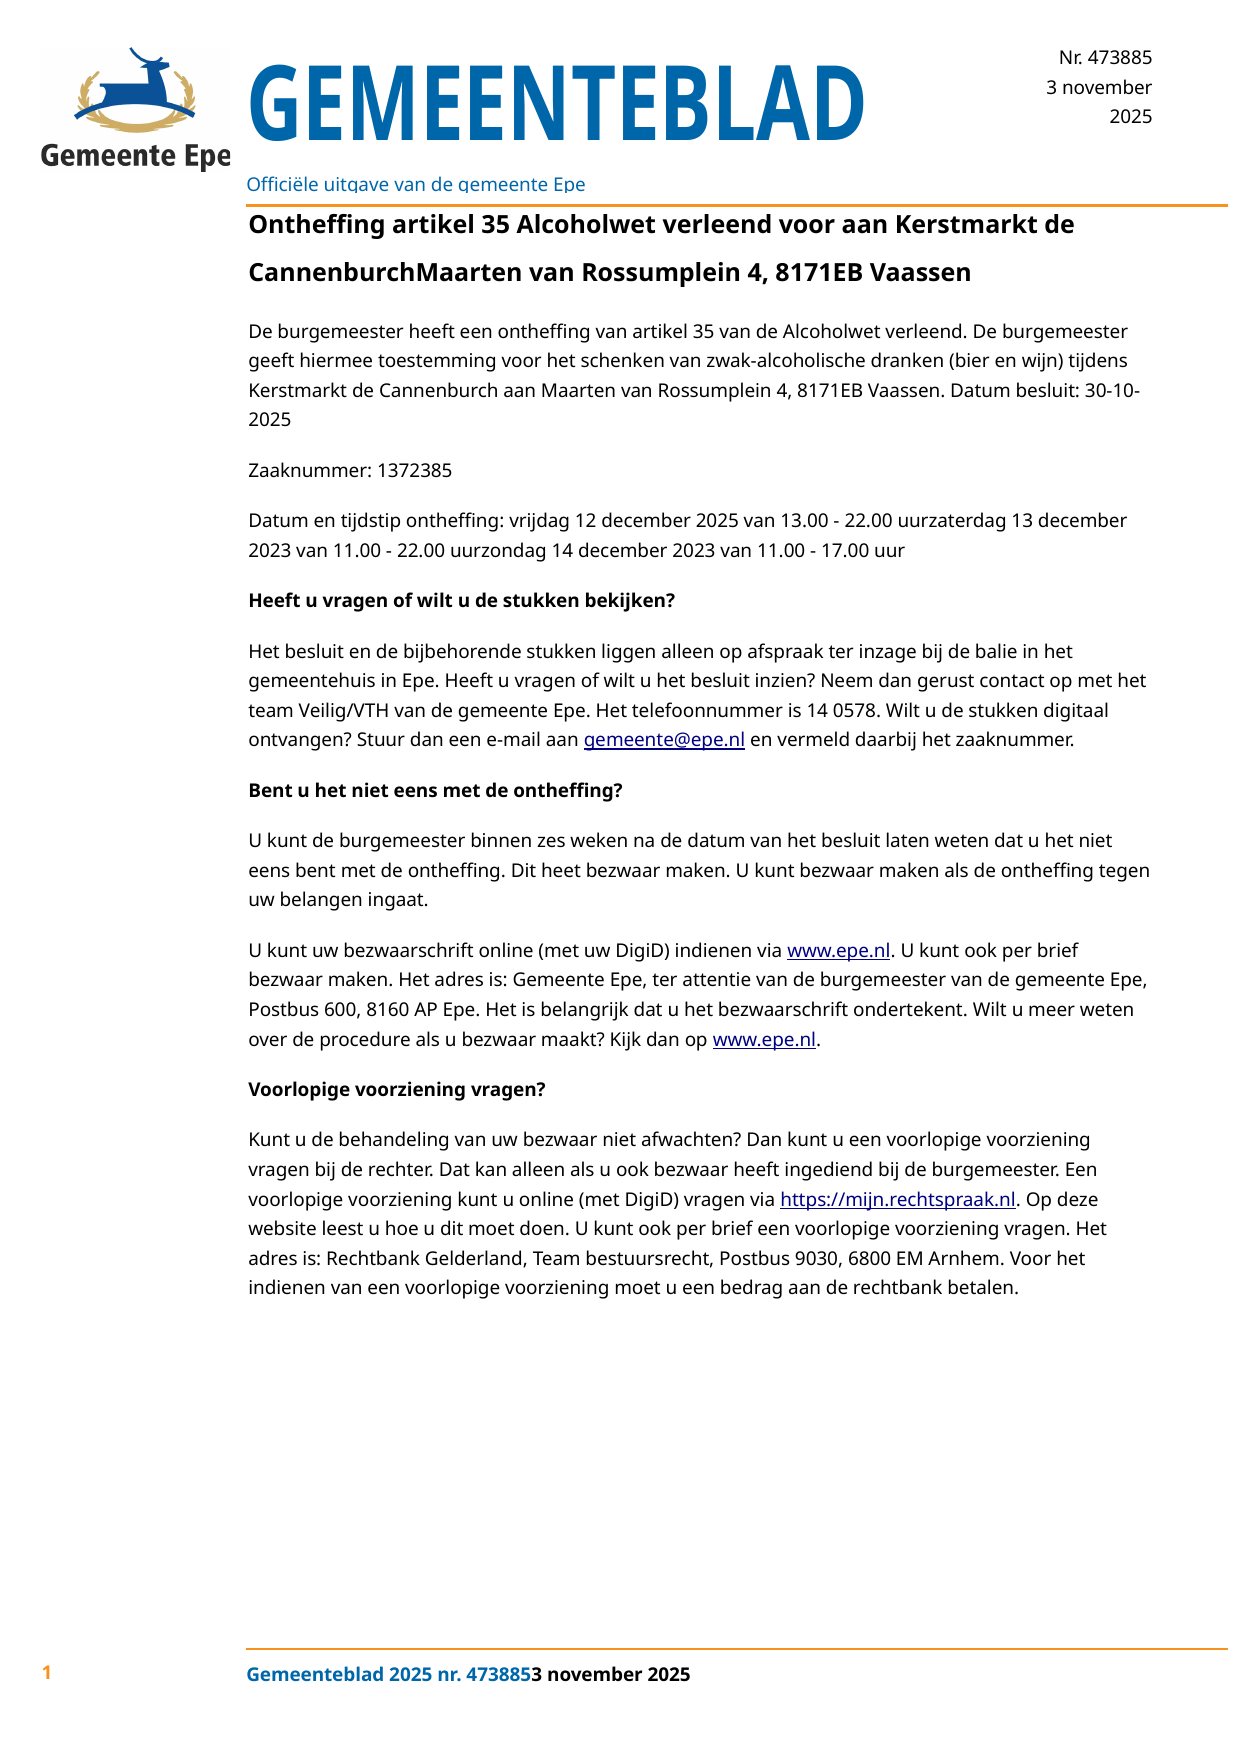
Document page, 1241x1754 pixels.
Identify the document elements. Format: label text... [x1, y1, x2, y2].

text De burgemeester heeft een ontheffing van artikel 35 van de Alcoholwet verleend. De burgemeester geeft hiermee toestemming voor het schenken van zwak-alcoholische dranken (bier en wijn) tijdens Kerstmarkt de Cannenburch aan Maarten van Rossumplein 4, 8171EB Vaassen. Datum besluit: 30-10-2025 [248, 318, 1152, 432]
text Heeft u vragen of wilt u de stukken bekijken? [248, 587, 1152, 613]
text Het besluit en de bijbehorende stukken liggen alleen op afspraak ter inzage bij de balie in het gemeentehuis in Epe. Heeft u vragen of wilt u het besluit inzien? Neem dan gerust contact op met het team Veilig/VTH van de gemeente Epe. Het telefoonnummer is 14 0578. Wilt u de stukken digitaal ontvangen? Stuur dan een e-mail aan gemeente@epe.nl en vermeld daarbij het zaaknummer. [248, 638, 1152, 752]
text Datum en tijdstip ontheffing: vrijdag 12 december 2025 van 13.00 - 22.00 uurzaterdag 13 december 2023 van 11.00 - 22.00 uurzondag 14 december 2023 van 11.00 - 17.00 uur [248, 507, 1152, 563]
text Ontheffing artikel 35 Alcoholwet verleend voor aan Kerstmarkt de CannenburchMaarten van Rossumplein 4, 8171EB Vaassen [248, 207, 1152, 288]
text U kunt uw bezwaarschrift online (met uw DigiD) indienen via www.epe.nl. U kunt ook per brief bezwaar maken. Het adres is: Gemeente Epe, ter attentie van de burgemeester van de gemeente Epe, Postbus 600, 8160 AP Epe. Het is belangrijk dat u het bezwaarschrift ondertekent. Wilt u meer weten over de procedure als u bezwaar maakt? Kijk dan op www.epe.nl. [248, 937, 1152, 1052]
text Bent u het niet eens met de ontheffing? [248, 777, 1152, 803]
text U kunt de burgemeester binnen zes weken na de datum van het besluit laten weten dat u het niet eens bent met de ontheffing. Dit heet bezwaar maken. U kunt bezwaar maken als de ontheffing tegen uw belangen ingaat. [248, 827, 1152, 912]
text Voorlopige voorziening vragen? [248, 1076, 1152, 1102]
text Kunt u de behandeling van uw bezwaar niet afwachten? Dan kunt u een voorlopige voorziening vragen bij de rechter. Dat kan alleen als u ook bezwaar heeft ingediend bij de burgemeester. Een voorlopige voorziening kunt u online (met DigiD) vragen via https://mijn.rechtspraak.nl. Op deze website leest u hoe u dit moet doen. U kunt ook per brief een voorlopige voorziening vragen. Het adres is: Rechtbank Gelderland, Team bestuursrecht, Postbus 9030, 6800 EM Arnhem. Voor het indienen van een voorlopige voorziening moet u een bedrag aan de rechtbank betalen. [248, 1127, 1152, 1300]
picture [41, 47, 231, 172]
text Zaaknummer: 1372385 [248, 457, 1152, 483]
